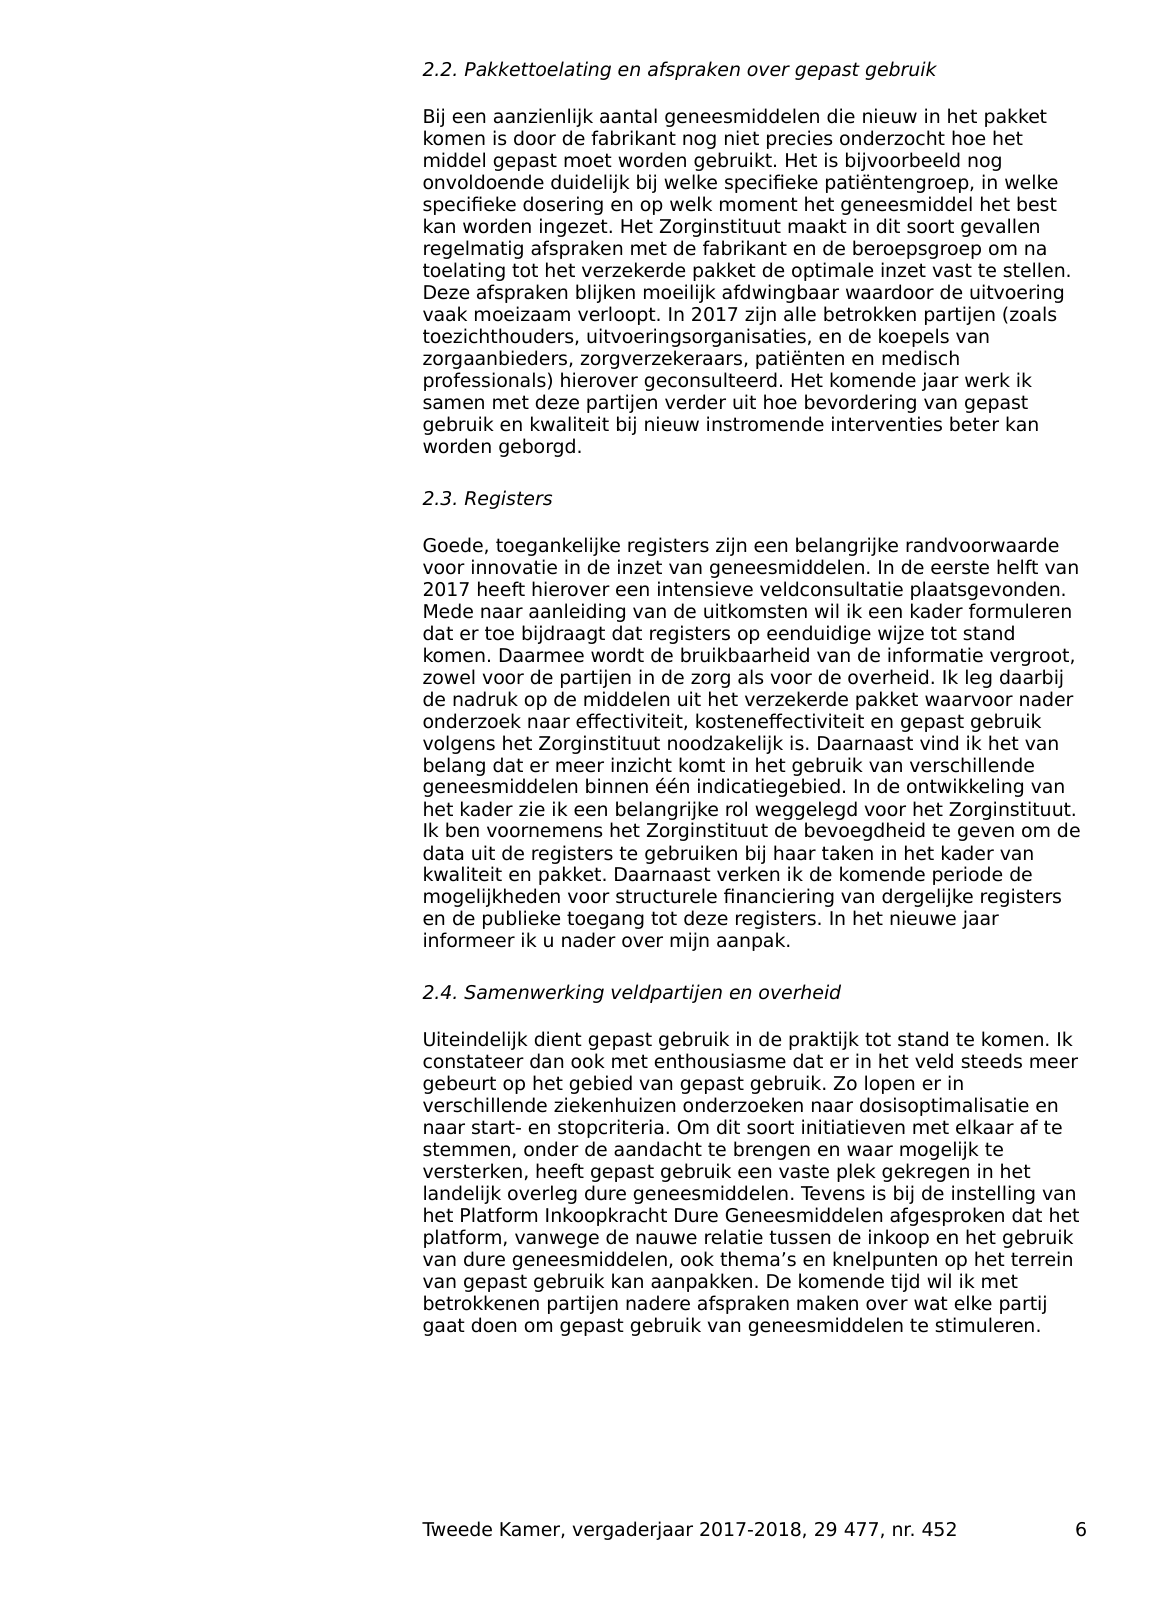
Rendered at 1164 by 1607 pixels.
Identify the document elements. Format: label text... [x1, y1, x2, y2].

text Uiteindelijk dient gepast gebruik in de praktijk tot stand te komen. Ik constateer dan ook met enthousiasme dat er in het veld steeds meer gebeurt op het gebied van gepast gebruik. Zo lopen er in verschillende ziekenhuizen onderzoeken naar dosisoptimalisatie en naar start- en stopcriteria. Om dit soort initiatieven met elkaar af te stemmen, onder de aandacht te brengen en waar mogelijk te versterken, heeft gepast gebruik een vaste plek gekregen in het landelijk overleg dure geneesmiddelen. Tevens is bij de instelling van het Platform Inkoopkracht Dure Geneesmiddelen afgesproken dat het platform, vanwege de nauwe relatie tussen de inkoop en het gebruik van dure geneesmiddelen, ook thema’s en knelpunten op het terrein van gepast gebruik kan aanpakken. De komende tijd wil ik met betrokkenen partijen nadere afspraken maken over wat elke partij gaat doen om gepast gebruik van geneesmiddelen te stimuleren. [422, 1029, 1087, 1337]
subtitle 2.2. Pakkettoelating en afspraken over gepast gebruik [422, 59, 1087, 81]
text Goede, toegankelijke registers zijn een belangrijke randvoorwaarde voor innovatie in de inzet van geneesmiddelen. In de eerste helft van 2017 heeft hierover een intensieve veldconsultatie plaatsgevonden. Mede naar aanleiding van de uitkomsten wil ik een kader formuleren dat er toe bijdraagt dat registers op eenduidige wijze tot stand komen. Daarmee wordt de bruikbaarheid van de informatie vergroot, zowel voor de partijen in de zorg als voor de overheid. Ik leg daarbij de nadruk op de middelen uit het verzekerde pakket waarvoor nader onderzoek naar effectiviteit, kosteneffectiviteit en gepast gebruik volgens het Zorginstituut noodzakelijk is. Daarnaast vind ik het van belang dat er meer inzicht komt in het gebruik van verschillende geneesmiddelen binnen één indicatiegebied. In de ontwikkeling van het kader zie ik een belangrijke rol weggelegd voor het Zorginstituut. Ik ben voornemens het Zorginstituut de bevoegdheid te geven om de data uit de registers te gebruiken bij haar taken in het kader van kwaliteit en pakket. Daarnaast verken ik de komende periode de mogelijkheden voor structurele financiering van dergelijke registers en de publieke toegang tot deze registers. In het nieuwe jaar informeer ik u nader over mijn aanpak. [422, 535, 1087, 952]
text Bij een aanzienlijk aantal geneesmiddelen die nieuw in het pakket komen is door de fabrikant nog niet precies onderzocht hoe het middel gepast moet worden gebruikt. Het is bijvoorbeeld nog onvoldoende duidelijk bij welke specifieke patiëntengroep, in welke specifieke dosering en op welk moment het geneesmiddel het best kan worden ingezet. Het Zorginstituut maakt in dit soort gevallen regelmatig afspraken met de fabrikant en de beroepsgroep om na toelating tot het verzekerde pakket de optimale inzet vast te stellen. Deze afspraken blijken moeilijk afdwingbaar waardoor de uitvoering vaak moeizaam verloopt. In 2017 zijn alle betrokken partijen (zoals toezichthouders, uitvoeringsorganisaties, en de koepels van zorgaanbieders, zorgverzekeraars, patiënten en medisch professionals) hierover geconsulteerd. Het komende jaar werk ik samen met deze partijen verder uit hoe bevordering van gepast gebruik en kwaliteit bij nieuw instromende interventies beter kan worden geborgd. [422, 106, 1087, 458]
subtitle 2.3. Registers [422, 488, 1087, 510]
subtitle 2.4. Samenwerking veldpartijen en overheid [422, 982, 1087, 1004]
